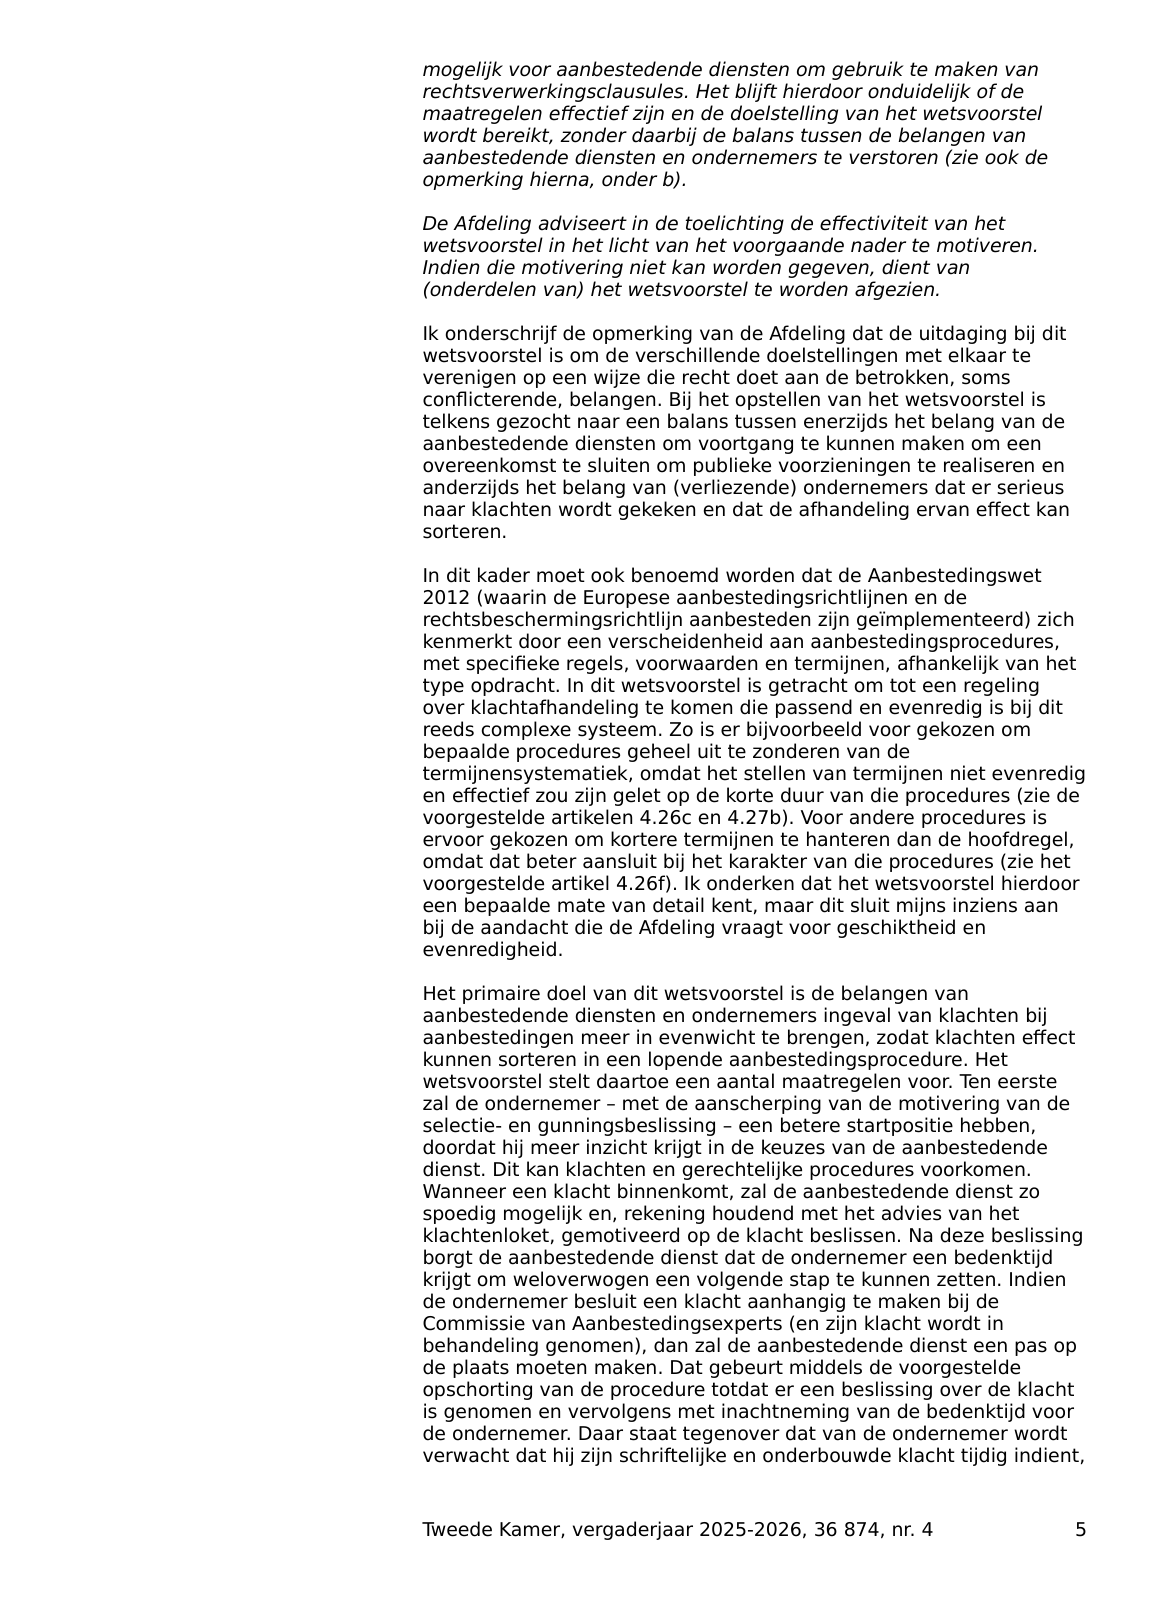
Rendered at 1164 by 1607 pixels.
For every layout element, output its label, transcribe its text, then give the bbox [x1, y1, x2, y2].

text Het primaire doel van dit wetsvoorstel is de belangen van aanbestedende diensten en ondernemers ingeval van klachten bij aanbestedingen meer in evenwicht te brengen, zodat klachten effect kunnen sorteren in een lopende aanbestedingsprocedure. Het wetsvoorstel stelt daartoe een aantal maatregelen voor. Ten eerste zal de ondernemer – met de aanscherping van de motivering van de selectie- en gunningsbeslissing – een betere startpositie hebben, doordat hij meer inzicht krijgt in de keuzes van de aanbestedende dienst. Dit kan klachten en gerechtelijke procedures voorkomen. Wanneer een klacht binnenkomt, zal de aanbestedende dienst zo spoedig mogelijk en, rekening houdend met het advies van het klachtenloket, gemotiveerd op de klacht beslissen. Na deze beslissing borgt de aanbestedende dienst dat de ondernemer een bedenktijd krijgt om weloverwogen een volgende stap te kunnen zetten. Indien de ondernemer besluit een klacht aanhangig te maken bij de Commissie van Aanbestedingsexperts (en zijn klacht wordt in behandeling genomen), dan zal de aanbestedende dienst een pas op de plaats moeten maken. Dat gebeurt middels de voorgestelde opschorting van de procedure totdat er een beslissing over de klacht is genomen en vervolgens met inachtneming van de bedenktijd voor de ondernemer. Daar staat tegenover dat van de ondernemer wordt verwacht dat hij zijn schriftelijke en onderbouwde klacht tijdig indient, [422, 983, 1087, 1467]
text Ik onderschrijf de opmerking van de Afdeling dat de uitdaging bij dit wetsvoorstel is om de verschillende doelstellingen met elkaar te verenigen op een wijze die recht doet aan de betrokken, soms conflicterende, belangen. Bij het opstellen van het wetsvoorstel is telkens gezocht naar een balans tussen enerzijds het belang van de aanbestedende diensten om voortgang te kunnen maken om een overeenkomst te sluiten om publieke voorzieningen te realiseren en anderzijds het belang van (verliezende) ondernemers dat er serieus naar klachten wordt gekeken en dat de afhandeling ervan effect kan sorteren. [422, 323, 1087, 543]
text De Afdeling adviseert in de toelichting de effectiviteit van het wetsvoorstel in het licht van het voorgaande nader te motiveren. Indien die motivering niet kan worden gegeven, dient van (onderdelen van) het wetsvoorstel te worden afgezien. [422, 213, 1087, 301]
text mogelijk voor aanbestedende diensten om gebruik te maken van rechtsverwerkingsclausules. Het blijft hierdoor onduidelijk of de maatregelen effectief zijn en de doelstelling van het wetsvoorstel wordt bereikt, zonder daarbij de balans tussen de belangen van aanbestedende diensten en ondernemers te verstoren (zie ook de opmerking hierna, onder b). [422, 59, 1087, 191]
text In dit kader moet ook benoemd worden dat de Aanbestedingswet 2012 (waarin de Europese aanbestedingsrichtlijnen en de rechtsbeschermingsrichtlijn aanbesteden zijn geïmplementeerd) zich kenmerkt door een verscheidenheid aan aanbestedingsprocedures, met specifieke regels, voorwaarden en termijnen, afhankelijk van het type opdracht. In dit wetsvoorstel is getracht om tot een regeling over klachtafhandeling te komen die passend en evenredig is bij dit reeds complexe systeem. Zo is er bijvoorbeeld voor gekozen om bepaalde procedures geheel uit te zonderen van de termijnensystematiek, omdat het stellen van termijnen niet evenredig en effectief zou zijn gelet op de korte duur van die procedures (zie de voorgestelde artikelen 4.26c en 4.27b). Voor andere procedures is ervoor gekozen om kortere termijnen te hanteren dan de hoofdregel, omdat dat beter aansluit bij het karakter van die procedures (zie het voorgestelde artikel 4.26f). Ik onderken dat het wetsvoorstel hierdoor een bepaalde mate van detail kent, maar dit sluit mijns inziens aan bij de aandacht die de Afdeling vraagt voor geschiktheid en evenredigheid. [422, 565, 1087, 961]
